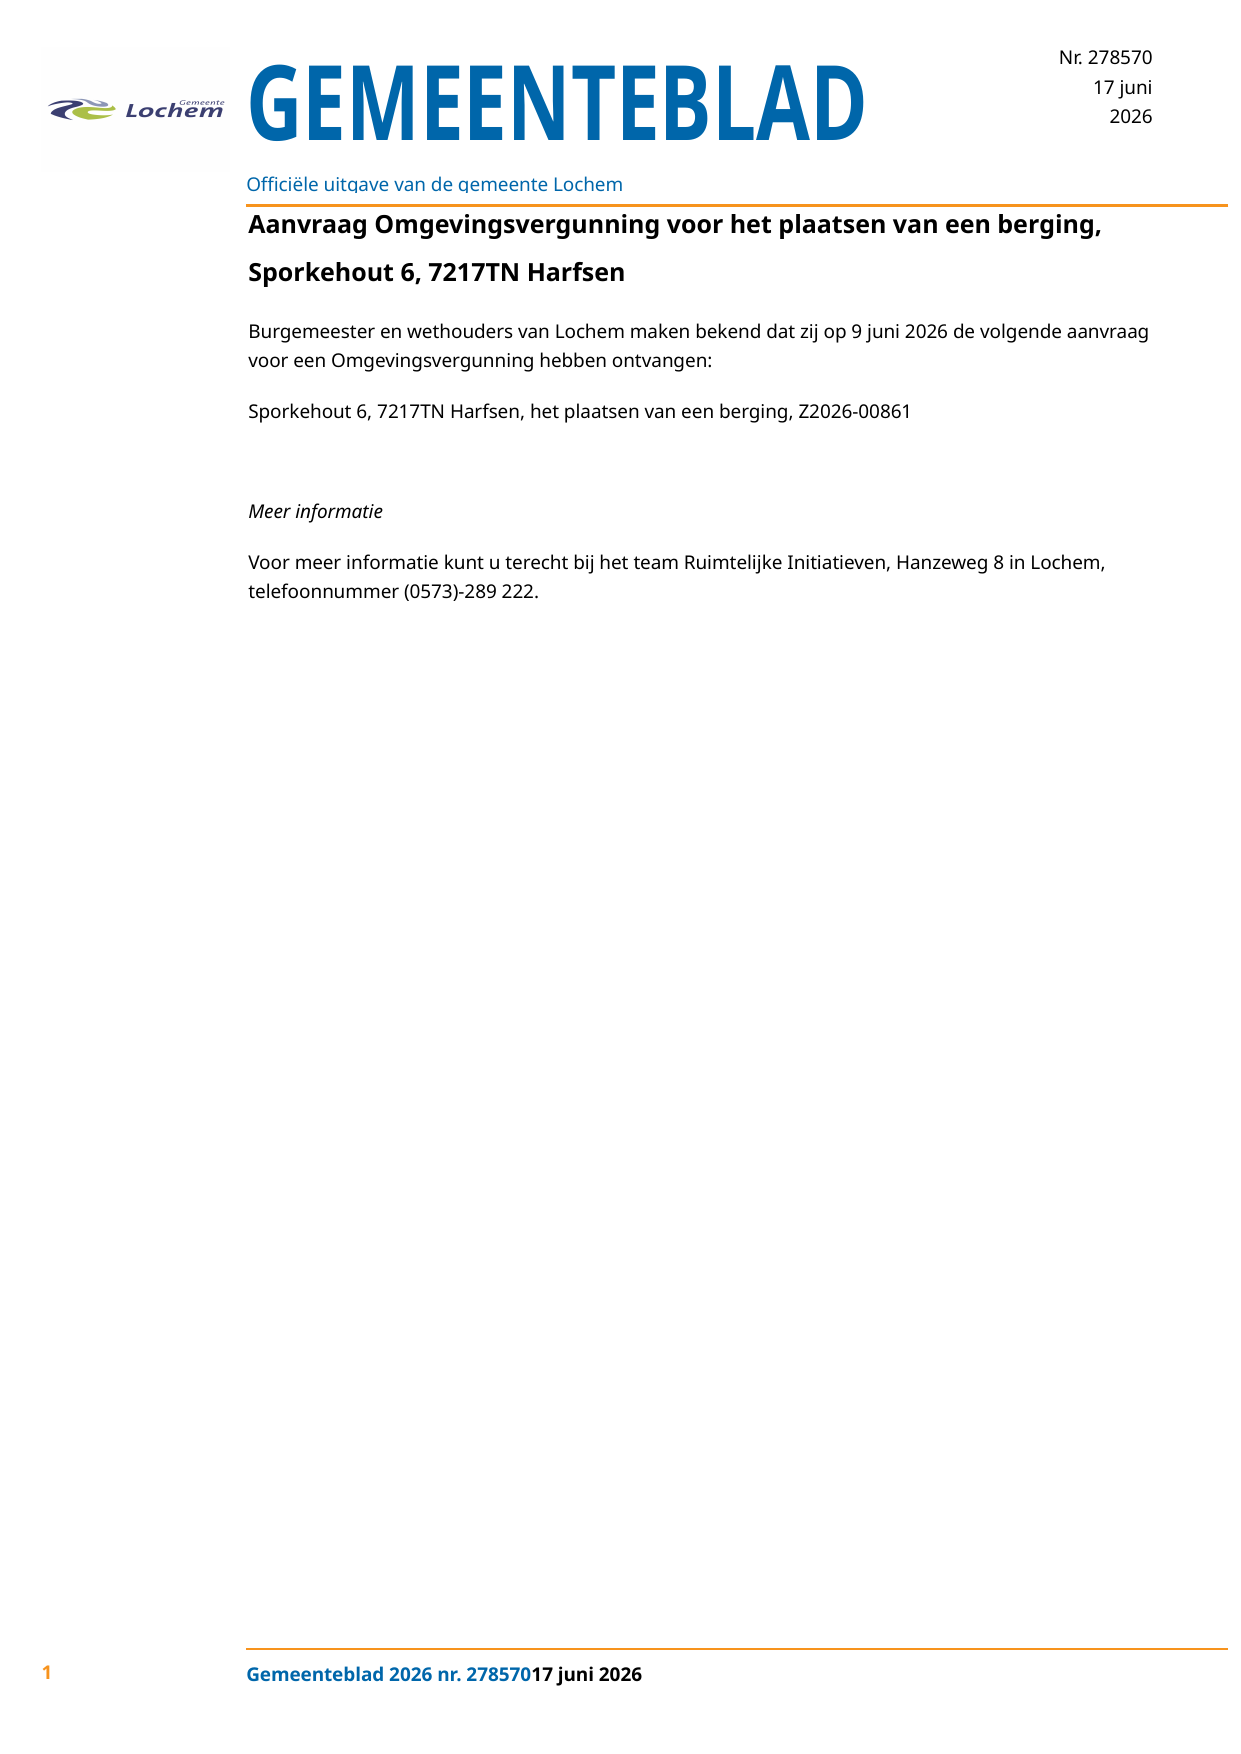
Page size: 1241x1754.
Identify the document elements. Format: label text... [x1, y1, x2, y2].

text Burgemeester en wethouders van Lochem maken bekend dat zij op 9 juni 2026 de volgende aanvraag voor een Omgevingsvergunning hebben ontvangen: [248, 318, 1152, 373]
text Voor meer informatie kunt u terecht bij het team Ruimtelijke Initiatieven, Hanzeweg 8 in Lochem, telefoonnummer (0573)-289 222. [248, 549, 1152, 604]
picture [41, 47, 231, 172]
text Sporkehout 6, 7217TN Harfsen, het plaatsen van een berging, Z2026-00861 [248, 398, 1152, 424]
text Aanvraag Omgevingsvergunning voor het plaatsen van een berging, Sporkehout 6, 7217TN Harfsen [248, 207, 1152, 288]
text Meer informatie [248, 499, 1152, 524]
